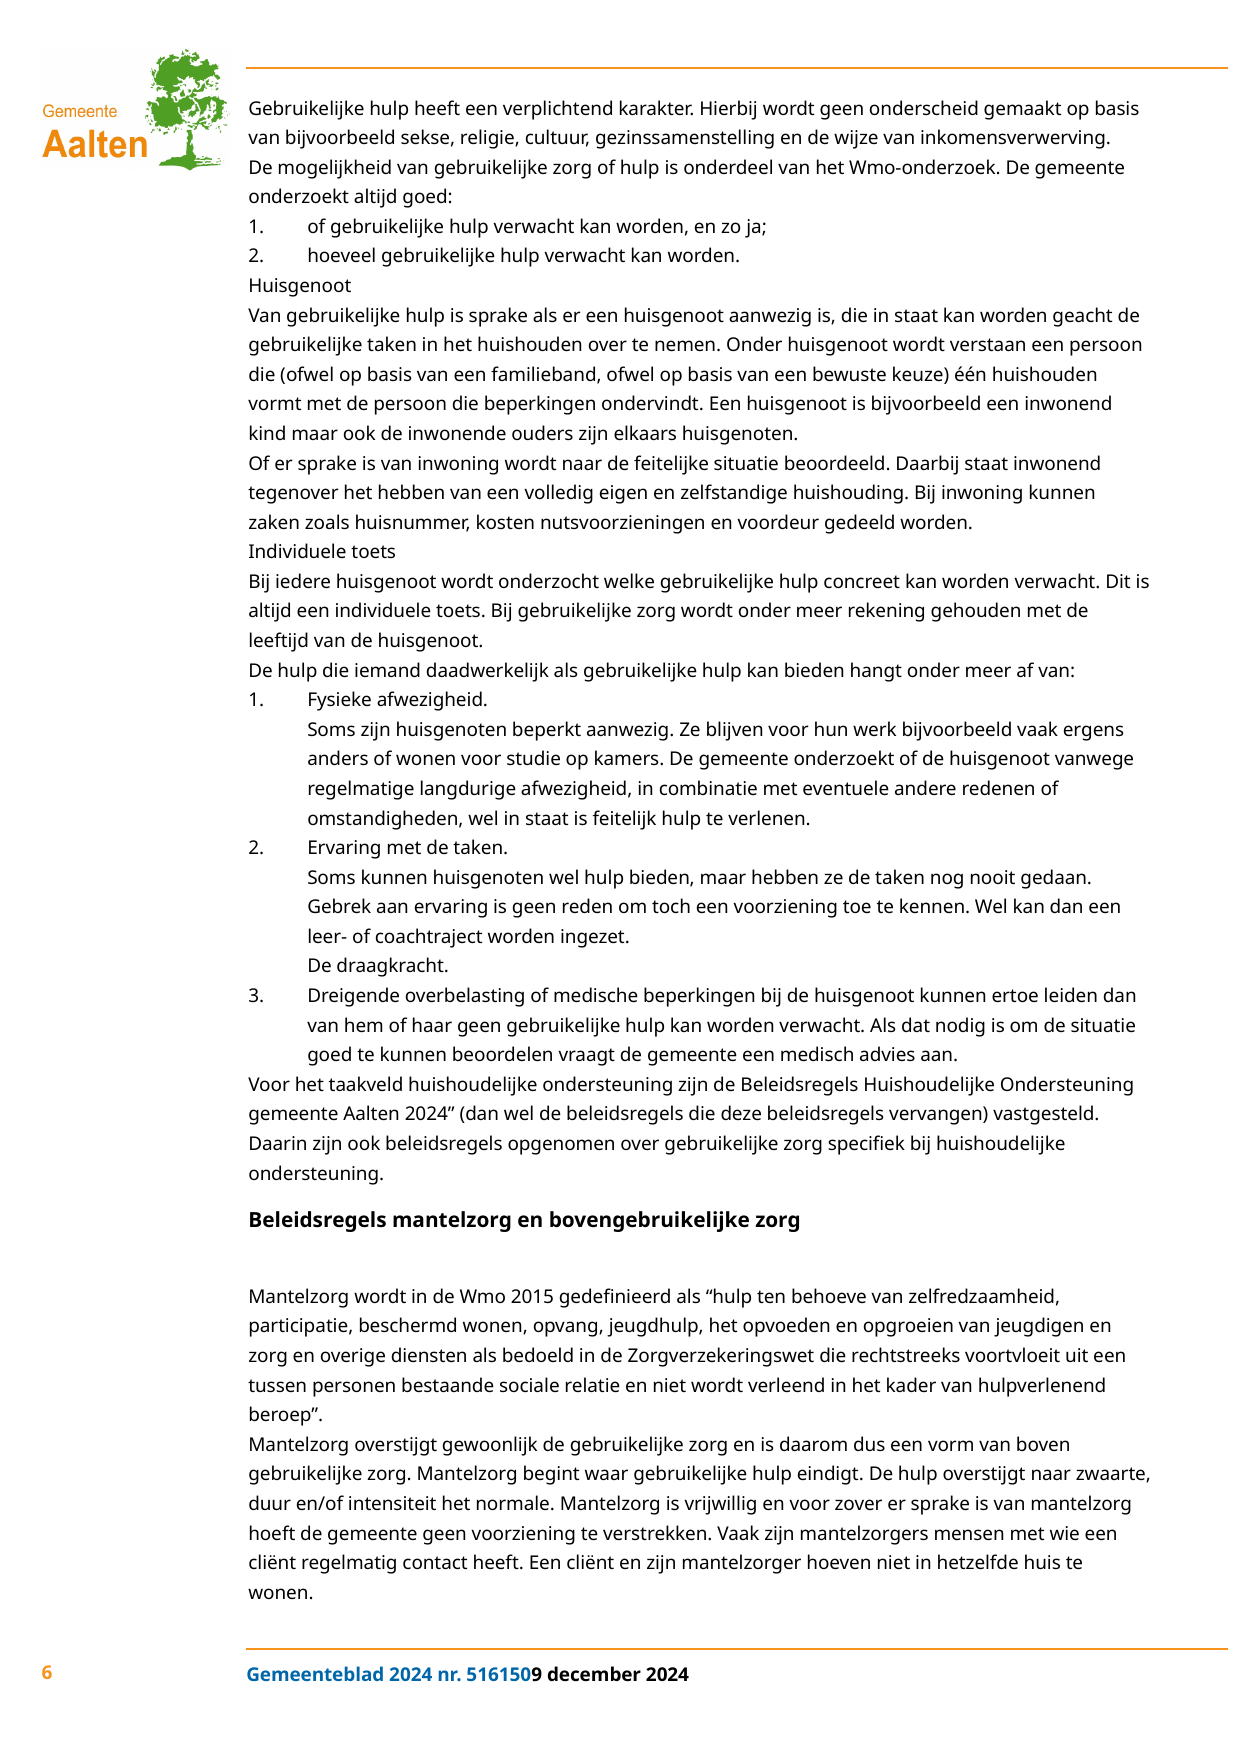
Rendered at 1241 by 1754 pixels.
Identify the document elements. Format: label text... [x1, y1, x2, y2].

list Fysieke afwezigheid. [248, 686, 1152, 712]
text Individuele toets [248, 538, 1152, 564]
list Soms kunnen huisgenoten wel hulp bieden, maar hebben ze de taken nog nooit gedaan. Gebrek aan ervaring is geen reden om toch een voorziening toe te kennen. Wel kan dan een leer- of coachtraject worden ingezet. [248, 864, 1152, 949]
list of gebruikelijke hulp verwacht kan worden, en zo ja; [248, 213, 1152, 239]
list hoeveel gebruikelijke hulp verwacht kan worden. [248, 243, 1152, 268]
list Dreigende overbelasting of medische beperkingen bij de huisgenoot kunnen ertoe leiden dan van hem of haar geen gebruikelijke hulp kan worden verwacht. Als dat nodig is om de situatie goed te kunnen beoordelen vraagt de gemeente een medisch advies aan. [248, 982, 1152, 1067]
list Ervaring met de taken. [248, 834, 1152, 860]
text De hulp die iemand daadwerkelijk als gebruikelijke hulp kan bieden hangt onder meer af van: [248, 657, 1152, 683]
text Beleidsregels mantelzorg en bovengebruikelijke zorg [248, 1205, 1152, 1234]
text Mantelzorg overstijgt gewoonlijk de gebruikelijke zorg en is daarom dus een vorm van boven gebruikelijke zorg. Mantelzorg begint waar gebruikelijke hulp eindigt. De hulp overstijgt naar zwaarte, duur en/of intensiteit het normale. Mantelzorg is vrijwillig en voor zover er sprake is van mantelzorg hoeft de gemeente geen voorziening te verstrekken. Vaak zijn mantelzorgers mensen met wie een cliënt regelmatig contact heeft. Een cliënt en zijn mantelzorger hoeven niet in hetzelfde huis te wonen. [248, 1431, 1152, 1605]
text Van gebruikelijke hulp is sprake als er een huisgenoot aanwezig is, die in staat kan worden geacht de gebruikelijke taken in het huishouden over te nemen. Onder huisgenoot wordt verstaan een persoon die (ofwel op basis van een familieband, ofwel op basis van een bewuste keuze) één huishouden vormt met de persoon die beperkingen ondervindt. Een huisgenoot is bijvoorbeeld een inwonend kind maar ook de inwonende ouders zijn elkaars huisgenoten. [248, 302, 1152, 446]
text De mogelijkheid van gebruikelijke zorg of hulp is onderdeel van het Wmo-onderzoek. De gemeente onderzoekt altijd goed: [248, 154, 1152, 209]
text Gebruikelijke hulp heeft een verplichtend karakter. Hierbij wordt geen onderscheid gemaakt op basis van bijvoorbeeld sekse, religie, cultuur, gezinssamenstelling en de wijze van inkomensverwerving. [248, 95, 1152, 150]
picture [41, 47, 231, 172]
list Soms zijn huisgenoten beperkt aanwezig. Ze blijven voor hun werk bijvoorbeeld vaak ergens anders of wonen voor studie op kamers. De gemeente onderzoekt of de huisgenoot vanwege regelmatige langdurige afwezigheid, in combinatie met eventuele andere redenen of omstandigheden, wel in staat is feitelijk hulp te verlenen. [248, 716, 1152, 831]
text Huisgenoot [248, 272, 1152, 298]
text Of er sprake is van inwoning wordt naar de feitelijke situatie beoordeeld. Daarbij staat inwonend tegenover het hebben van een volledig eigen en zelfstandige huishouding. Bij inwoning kunnen zaken zoals huisnummer, kosten nutsvoorzieningen en voordeur gedeeld worden. [248, 450, 1152, 535]
text Voor het taakveld huishoudelijke ondersteuning zijn de Beleidsregels Huishoudelijke Ondersteuning gemeente Aalten 2024” (dan wel de beleidsregels die deze beleidsregels vervangen) vastgesteld. [248, 1071, 1152, 1126]
text Daarin zijn ook beleidsregels opgenomen over gebruikelijke zorg specifiek bij huishoudelijke ondersteuning. [248, 1130, 1152, 1186]
text Bij iedere huisgenoot wordt onderzocht welke gebruikelijke hulp concreet kan worden verwacht. Dit is altijd een individuele toets. Bij gebruikelijke zorg wordt onder meer rekening gehouden met de leeftijd van de huisgenoot. [248, 568, 1152, 653]
list De draagkracht. [248, 953, 1152, 978]
text Mantelzorg wordt in de Wmo 2015 gedefinieerd als “hulp ten behoeve van zelfredzaamheid, participatie, beschermd wonen, opvang, jeugdhulp, het opvoeden en opgroeien van jeugdigen en zorg en overige diensten als bedoeld in de Zorgverzekeringswet die rechtstreeks voortvloeit uit een tussen personen bestaande sociale relatie en niet wordt verleend in het kader van hulpverlenend beroep”. [248, 1283, 1152, 1427]
